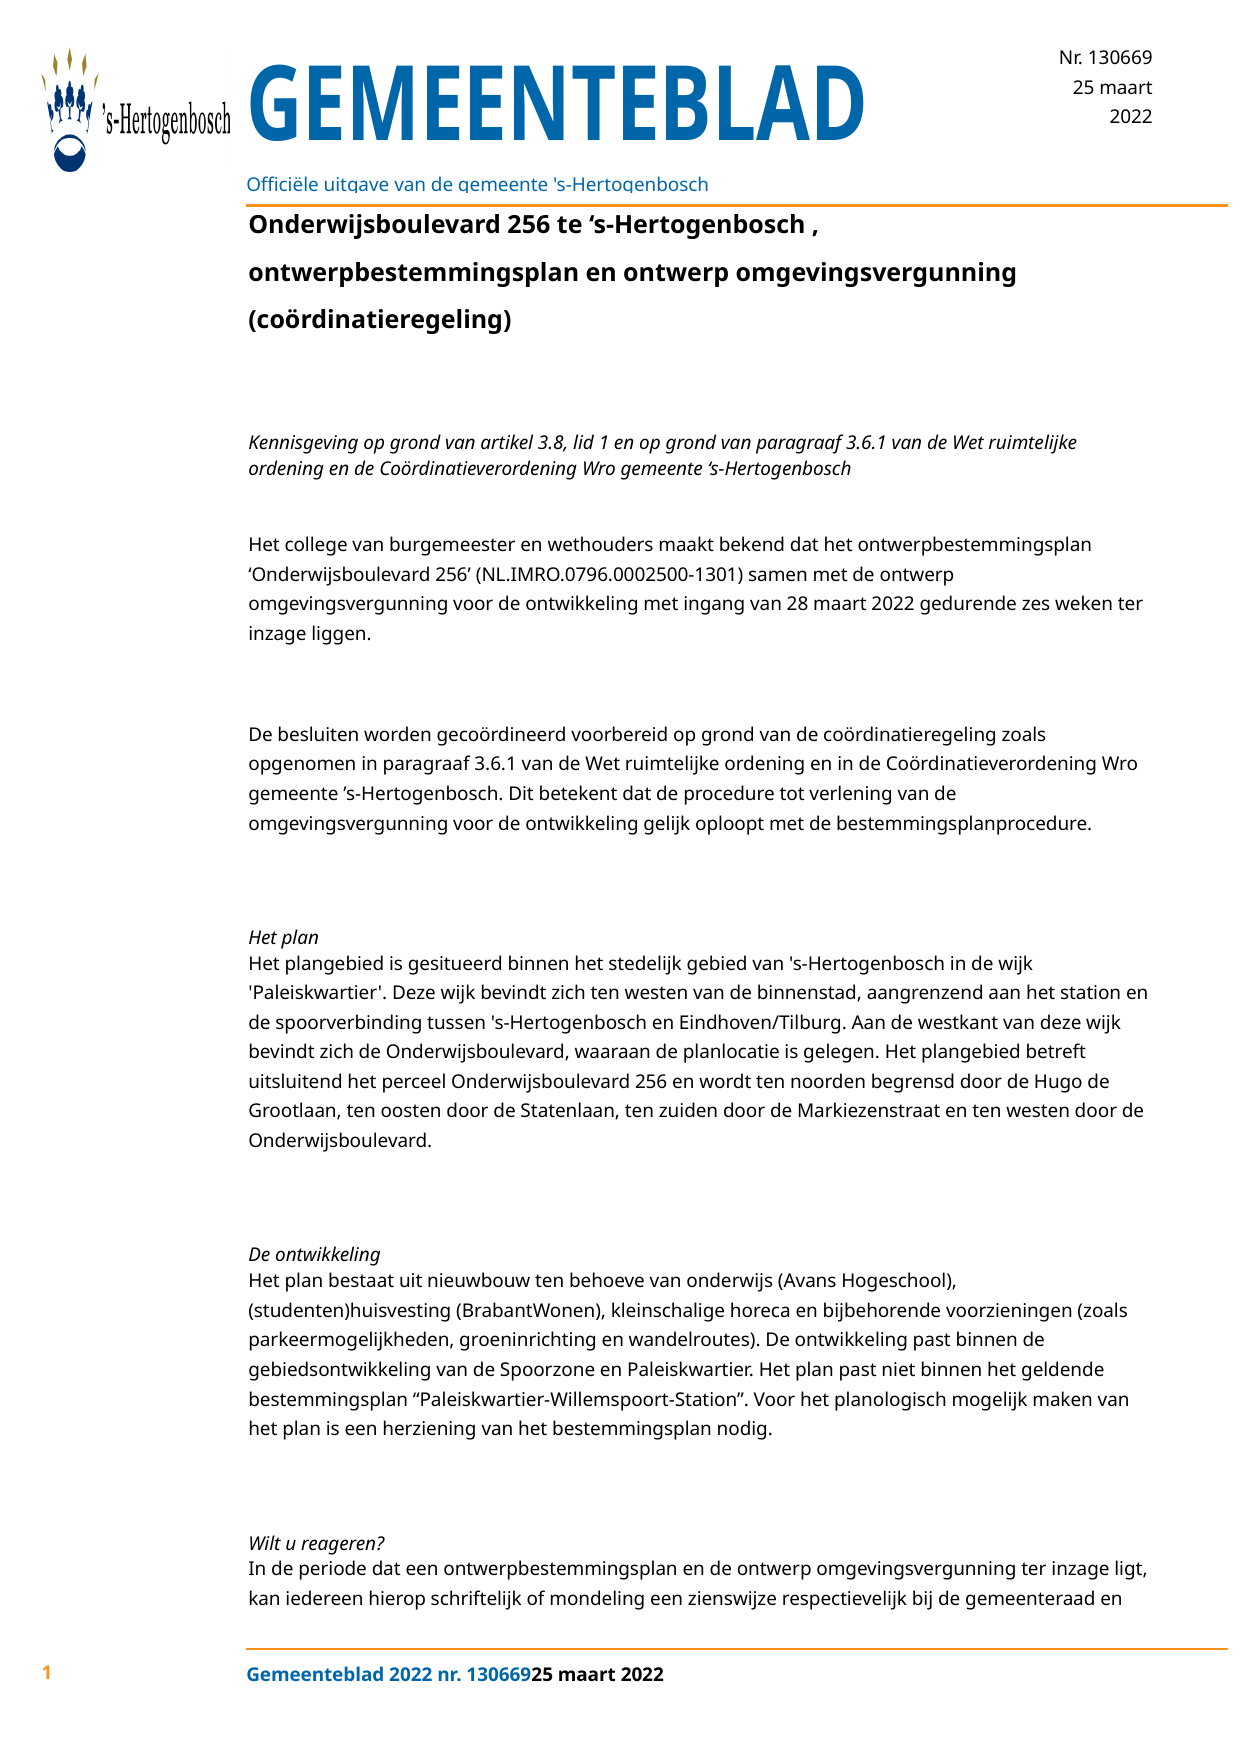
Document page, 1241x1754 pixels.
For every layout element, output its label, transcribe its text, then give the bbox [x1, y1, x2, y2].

text Het plan [248, 924, 1152, 950]
text Het plan bestaat uit nieuwbouw ten behoeve van onderwijs (Avans Hogeschool), (studenten)huisvesting (BrabantWonen), kleinschalige horeca en bijbehorende voorzieningen (zoals parkeermogelijkheden, groeninrichting en wandelroutes). De ontwikkeling past binnen de gebiedsontwikkeling van de Spoorzone en Paleiskwartier. Het plan past niet binnen het geldende bestemmingsplan “Paleiskwartier-Willemspoort-Station”. Voor het planologisch mogelijk maken van het plan is een herziening van het bestemmingsplan nodig. [248, 1267, 1152, 1441]
text De ontwikkeling [248, 1242, 1152, 1267]
text Het plangebied is gesitueerd binnen het stedelijk gebied van 's-Hertogenbosch in de wijk 'Paleiskwartier'. Deze wijk bevindt zich ten westen van de binnenstad, aangrenzend aan het station en de spoorverbinding tussen 's-Hertogenbosch en Eindhoven/Tilburg. Aan de westkant van deze wijk bevindt zich de Onderwijsboulevard, waaraan de planlocatie is gelegen. Het plangebied betreft uitsluitend het perceel Onderwijsboulevard 256 en wordt ten noorden begrensd door de Hugo de Grootlaan, ten oosten door de Statenlaan, ten zuiden door de Markiezenstraat en ten westen door de Onderwijsboulevard. [248, 950, 1152, 1153]
text Kennisgeving op grond van artikel 3.8, lid 1 en op grond van paragraaf 3.6.1 van de Wet ruimtelijke ordening en de Coördinatieverordening Wro gemeente ‘s-Hertogenbosch [248, 429, 1152, 481]
text Het college van burgemeester en wethouders maakt bekend dat het ontwerpbestemmingsplan ‘Onderwijsboulevard 256’ (NL.IMRO.0796.0002500-1301) samen met de ontwerp omgevingsvergunning voor de ontwikkeling met ingang van 28 maart 2022 gedurende zes weken ter inzage liggen. [248, 531, 1152, 646]
picture [41, 47, 231, 172]
text Wilt u reageren? [248, 1530, 1152, 1555]
text De besluiten worden gecoördineerd voorbereid op grond van de coördinatieregeling zoals opgenomen in paragraaf 3.6.1 van de Wet ruimtelijke ordening en in de Coördinatieverordening Wro gemeente ’s-Hertogenbosch. Dit betekent dat de procedure tot verlening van de omgevingsvergunning voor de ontwikkeling gelijk oploopt met de bestemmingsplanprocedure. [248, 721, 1152, 835]
text In de periode dat een ontwerpbestemmingsplan en de ontwerp omgevingsvergunning ter inzage ligt, kan iedereen hierop schriftelijk of mondeling een zienswijze respectievelijk bij de gemeenteraad en [248, 1555, 1152, 1611]
text Onderwijsboulevard 256 te ‘s-Hertogenbosch , ontwerpbestemmingsplan en ontwerp omgevingsvergunning (coördinatieregeling) [248, 207, 1152, 336]
